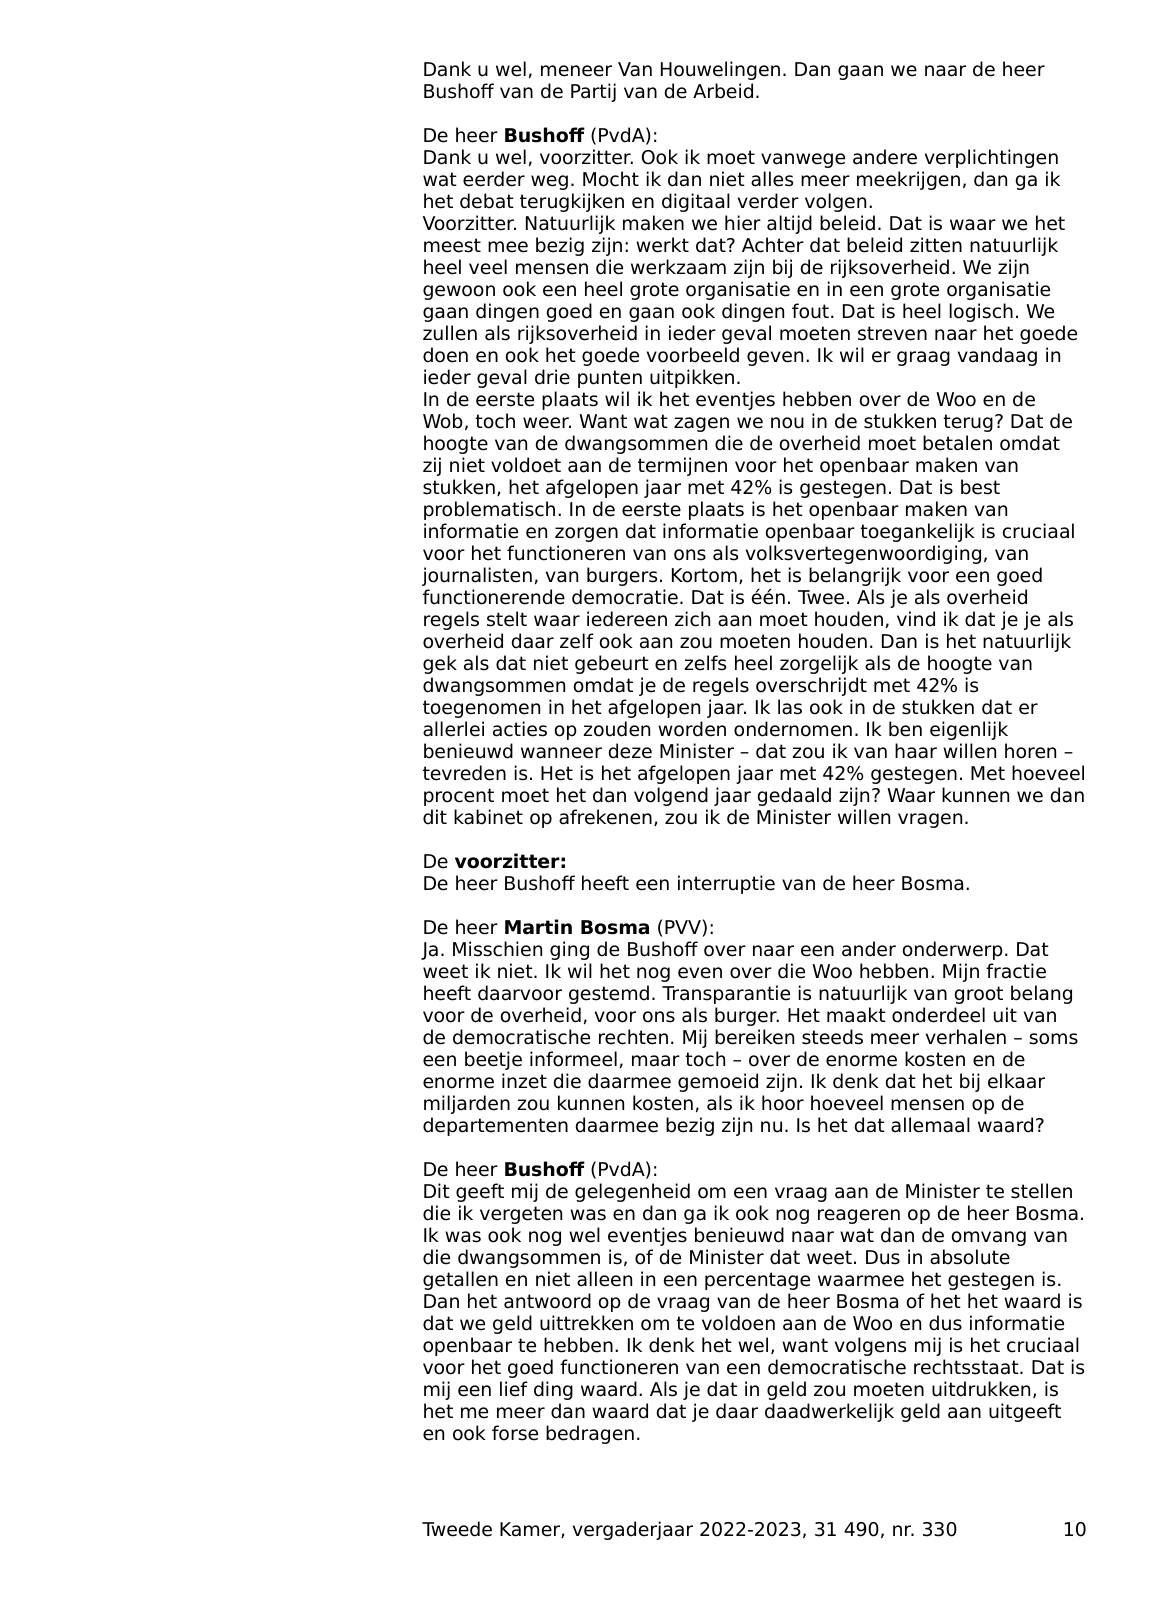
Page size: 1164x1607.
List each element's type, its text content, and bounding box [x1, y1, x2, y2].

text De heer Martin Bosma (PVV): [422, 917, 1087, 939]
text In de eerste plaats wil ik het eventjes hebben over de Woo en de Wob, toch weer. Want wat zagen we nou in de stukken terug? Dat de hoogte van de dwangsommen die de overheid moet betalen omdat zij niet voldoet aan de termijnen voor het openbaar maken van stukken, het afgelopen jaar met 42% is gestegen. Dat is best problematisch. In de eerste plaats is het openbaar maken van informatie en zorgen dat informatie openbaar toegankelijk is cruciaal voor het functioneren van ons als volksvertegenwoordiging, van journalisten, van burgers. Kortom, het is belangrijk voor een goed functionerende democratie. Dat is één. Twee. Als je als overheid regels stelt waar iedereen zich aan moet houden, vind ik dat je je als overheid daar zelf ook aan zou moeten houden. Dan is het natuurlijk gek als dat niet gebeurt en zelfs heel zorgelijk als de hoogte van dwangsommen omdat je de regels overschrijdt met 42% is toegenomen in het afgelopen jaar. Ik las ook in de stukken dat er allerlei acties op zouden worden ondernomen. Ik ben eigenlijk benieuwd wanneer deze Minister – dat zou ik van haar willen horen – tevreden is. Het is het afgelopen jaar met 42% gestegen. Met hoeveel procent moet het dan volgend jaar gedaald zijn? Waar kunnen we dan dit kabinet op afrekenen, zou ik de Minister willen vragen. [422, 389, 1087, 828]
text De heer Bushoff (PvdA): [422, 1159, 1087, 1181]
text De heer Bushoff (PvdA): [422, 125, 1087, 147]
text Dit geeft mij de gelegenheid om een vraag aan de Minister te stellen die ik vergeten was en dan ga ik ook nog reageren op de heer Bosma. Ik was ook nog wel eventjes benieuwd naar wat dan de omvang van die dwangsommen is, of de Minister dat weet. Dus in absolute getallen en niet alleen in een percentage waarmee het gestegen is. Dan het antwoord op de vraag van de heer Bosma of het het waard is dat we geld uittrekken om te voldoen aan de Woo en dus informatie openbaar te hebben. Ik denk het wel, want volgens mij is het cruciaal voor het goed functioneren van een democratische rechtsstaat. Dat is mij een lief ding waard. Als je dat in geld zou moeten uitdrukken, is het me meer dan waard dat je daar daadwerkelijk geld aan uitgeeft en ook forse bedragen. [422, 1181, 1087, 1444]
text Voorzitter. Natuurlijk maken we hier altijd beleid. Dat is waar we het meest mee bezig zijn: werkt dat? Achter dat beleid zitten natuurlijk heel veel mensen die werkzaam zijn bij de rijksoverheid. We zijn gewoon ook een heel grote organisatie en in een grote organisatie gaan dingen goed en gaan ook dingen fout. Dat is heel logisch. We zullen als rijksoverheid in ieder geval moeten streven naar het goede doen en ook het goede voorbeeld geven. Ik wil er graag vandaag in ieder geval drie punten uitpikken. [422, 213, 1087, 389]
text De voorzitter: [422, 851, 1087, 873]
text Dank u wel, voorzitter. Ook ik moet vanwege andere verplichtingen wat eerder weg. Mocht ik dan niet alles meer meekrijgen, dan ga ik het debat terugkijken en digitaal verder volgen. [422, 147, 1087, 213]
text Ja. Misschien ging de Bushoff over naar een ander onderwerp. Dat weet ik niet. Ik wil het nog even over die Woo hebben. Mijn fractie heeft daarvoor gestemd. Transparantie is natuurlijk van groot belang voor de overheid, voor ons als burger. Het maakt onderdeel uit van de democratische rechten. Mij bereiken steeds meer verhalen – soms een beetje informeel, maar toch – over de enorme kosten en de enorme inzet die daarmee gemoeid zijn. Ik denk dat het bij elkaar miljarden zou kunnen kosten, als ik hoor hoeveel mensen op de departementen daarmee bezig zijn nu. Is het dat allemaal waard? [422, 939, 1087, 1137]
text De heer Bushoff heeft een interruptie van de heer Bosma. [422, 873, 1087, 895]
text Dank u wel, meneer Van Houwelingen. Dan gaan we naar de heer Bushoff van de Partij van de Arbeid. [422, 59, 1087, 103]
